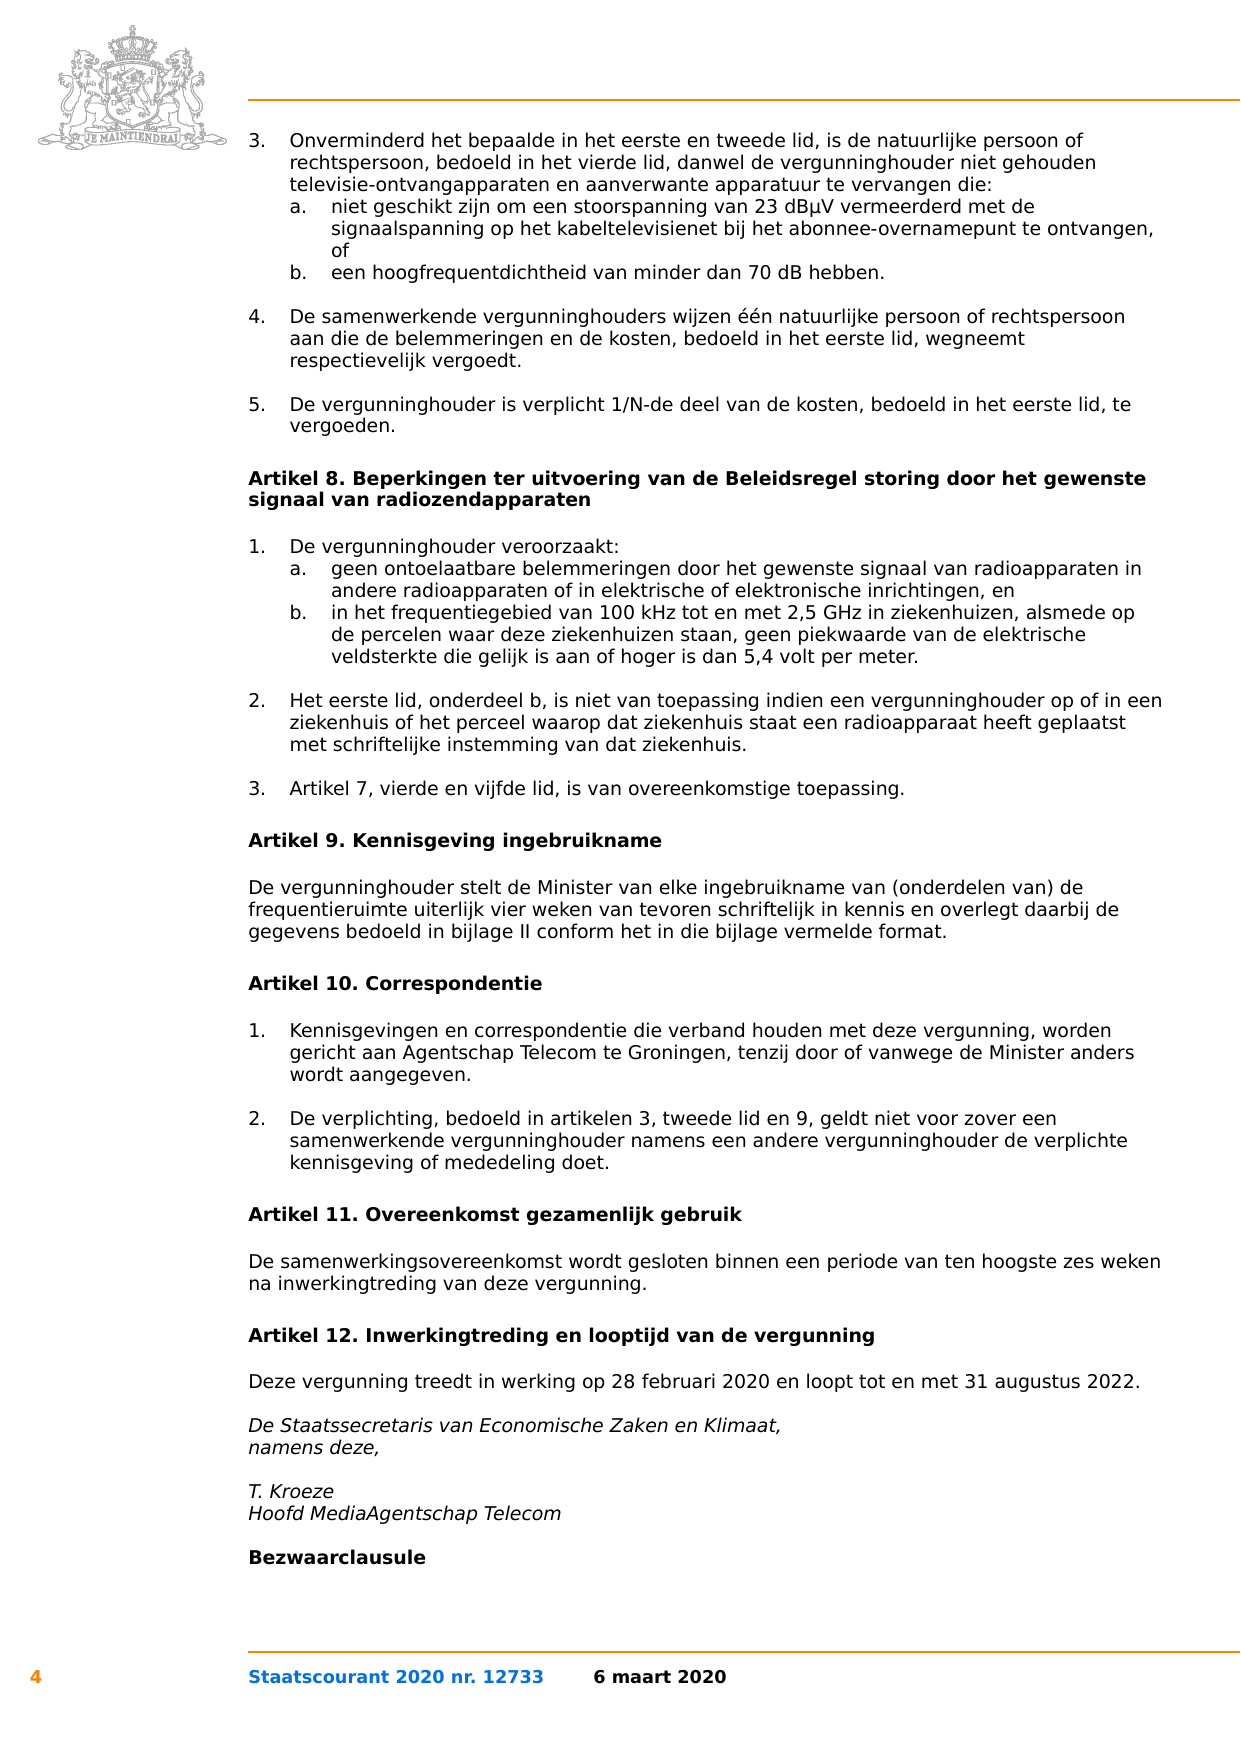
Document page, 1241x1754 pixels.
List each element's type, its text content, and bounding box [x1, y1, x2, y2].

subtitle Artikel 10. Correspondentie [248, 973, 1163, 995]
subtitle Artikel 12. Inwerkingtreding en looptijd van de vergunning [248, 1324, 1163, 1346]
text 5. De vergunninghouder is verplicht 1/N-de deel van de kosten, bedoeld in het eerste lid, te vergoeden. [248, 393, 1163, 437]
text 2. De verplichting, bedoeld in artikelen 3, tweede lid en 9, geldt niet voor zover een samenwerkende vergunninghouder namens een andere vergunninghouder de verplichte kennisgeving of mededeling doet. [248, 1108, 1163, 1173]
subtitle Artikel 9. Kennisgeving ingebruikname [248, 830, 1163, 852]
text 3. Artikel 7, vierde en vijfde lid, is van overeenkomstige toepassing. [248, 778, 1163, 800]
text Deze vergunning treedt in werking op 28 februari 2020 en loopt tot en met 31 augustus 2022. [248, 1371, 1163, 1393]
text 1. De vergunninghouder veroorzaakt: [248, 536, 1163, 558]
text Bezwaarclausule [248, 1547, 1163, 1569]
text De vergunninghouder stelt de Minister van elke ingebruikname van (onderdelen van) de frequentieruimte uiterlijk vier weken van tevoren schriftelijk in kennis en overlegt daarbij de gegevens bedoeld in bijlage II conform het in die bijlage vermelde format. [248, 877, 1163, 943]
text b. in het frequentiegebied van 100 kHz tot en met 2,5 GHz in ziekenhuizen, alsmede op de percelen waar deze ziekenhuizen staan, geen piekwaarde van de elektrische veldsterkte die gelijk is aan of hoger is dan 5,4 volt per meter. [289, 602, 1163, 668]
picture [38, 25, 227, 150]
text De Staatssecretaris van Economische Zaken en Klimaat, namens deze, T. Kroeze Hoofd MediaAgentschap Telecom [248, 1415, 1163, 1525]
text 1. Kennisgevingen en correspondentie die verband houden met deze vergunning, worden gericht aan Agentschap Telecom te Groningen, tenzij door of vanwege de Minister anders wordt aangegeven. [248, 1020, 1163, 1086]
text 2. Het eerste lid, onderdeel b, is niet van toepassing indien een vergunninghouder op of in een ziekenhuis of het perceel waarop dat ziekenhuis staat een radioapparaat heeft geplaatst met schriftelijke instemming van dat ziekenhuis. [248, 690, 1163, 756]
subtitle Artikel 8. Beperkingen ter uitvoering van de Beleidsregel storing door het gewenste signaal van radiozendapparaten [248, 467, 1163, 511]
text a. niet geschikt zijn om een stoorspanning van 23 dBμV vermeerderd met de signaalspanning op het kabeltelevisienet bij het abonnee-overnamepunt te ontvangen, of [289, 196, 1163, 262]
subtitle Artikel 11. Overeenkomst gezamenlijk gebruik [248, 1203, 1163, 1226]
text 4. De samenwerkende vergunninghouders wijzen één natuurlijke persoon of rechtspersoon aan die de belemmeringen en de kosten, bedoeld in het eerste lid, wegneemt respectievelijk vergoedt. [248, 306, 1163, 372]
text b. een hoogfrequentdichtheid van minder dan 70 dB hebben. [289, 262, 1163, 284]
text a. geen ontoelaatbare belemmeringen door het gewenste signaal van radioapparaten in andere radioapparaten of in elektrische of elektronische inrichtingen, en [289, 558, 1163, 602]
text 3. Onverminderd het bepaalde in het eerste en tweede lid, is de natuurlijke persoon of rechtspersoon, bedoeld in het vierde lid, danwel de vergunninghouder niet gehouden televisie-ontvangapparaten en aanverwante apparatuur te vervangen die: [248, 130, 1163, 196]
text De samenwerkingsovereenkomst wordt gesloten binnen een periode van ten hoogste zes weken na inwerkingtreding van deze vergunning. [248, 1251, 1163, 1294]
